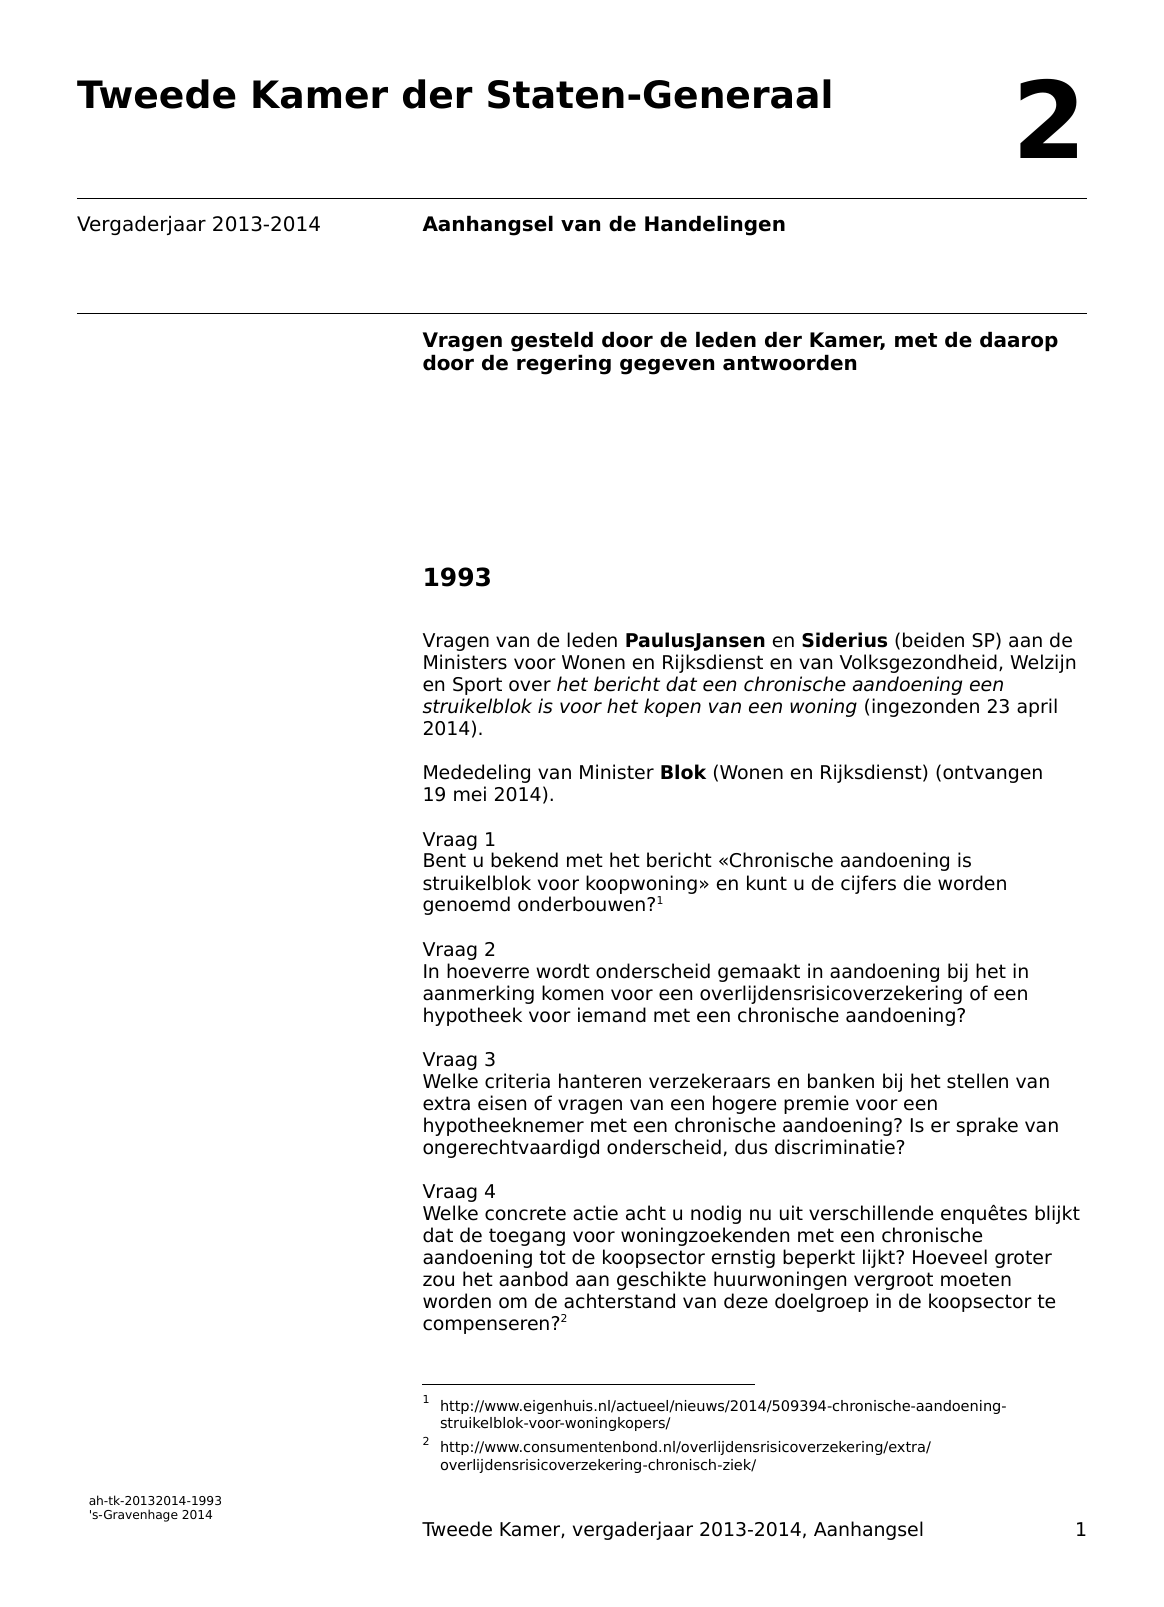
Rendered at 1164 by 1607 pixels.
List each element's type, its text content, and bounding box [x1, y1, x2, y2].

text http://www.eigenhuis.nl/actueel/nieuws/2014/509394-chronische-aandoening-struikelblok-voor-woningkopers/ [422, 1393, 1087, 1432]
text http://www.consumentenbond.nl/overlijdensrisicoverzekering/extra/overlijdensrisicoverzekering-chronisch-ziek/ [422, 1435, 1087, 1474]
table_cell Vergaderjaar 2013-2014 [77, 199, 422, 313]
text 1993 [422, 563, 1087, 592]
table_cell Aanhangsel van de Handelingen [422, 199, 1087, 313]
text Bent u bekend met het bericht «Chronische aandoening is struikelblok voor koopwoning» en kunt u de cijfers die worden genoemd onderbouwen? [422, 850, 1087, 916]
text Vraag 2 [422, 938, 1087, 961]
text In hoeverre wordt onderscheid gemaakt in aandoening bij het in aanmerking komen voor een overlijdensrisicoverzekering of een hypotheek voor iemand met een chronische aandoening? [422, 961, 1087, 1026]
text Welke concrete actie acht u nodig nu uit verschillende enquêtes blijkt dat de toegang voor woningzoekenden met een chronische aandoening tot de koopsector ernstig beperkt lijkt? Hoeveel groter zou het aanbod aan geschikte huurwoningen vergroot moeten worden om de achterstand van deze doelgroep in de koopsector te compenseren? [422, 1203, 1087, 1334]
table_header 2 [886, 59, 1087, 198]
table_cell [77, 314, 422, 375]
text Vraag 3 [422, 1049, 1087, 1071]
text Vragen van de leden PaulusJansen en Siderius (beiden SP) aan de Ministers voor Wonen en Rijksdienst en van Volksgezondheid, Welzijn en Sport over het bericht dat een chronische aandoening een struikelblok is voor het kopen van een woning (ingezonden 23 april 2014). [422, 630, 1087, 740]
text Vraag 4 [422, 1181, 1087, 1203]
text Welke criteria hanteren verzekeraars en banken bij het stellen van extra eisen of vragen van een hogere premie voor een hypotheeknemer met een chronische aandoening? Is er sprake van ongerechtvaardigd onderscheid, dus discriminatie? [422, 1071, 1087, 1158]
text 's-Gravenhage 2014 [88, 1508, 323, 1522]
table_header Tweede Kamer der Staten-Generaal [77, 59, 886, 198]
text ah-tk-20132014-1993 [88, 1494, 323, 1508]
text Mededeling van Minister Blok (Wonen en Rijksdienst) (ontvangen 19 mei 2014). [422, 762, 1087, 806]
table_cell Vragen gesteld door de leden der Kamer, met de daarop door de regering gegeven antwoorden [422, 314, 1087, 375]
text Vraag 1 [422, 828, 1087, 850]
